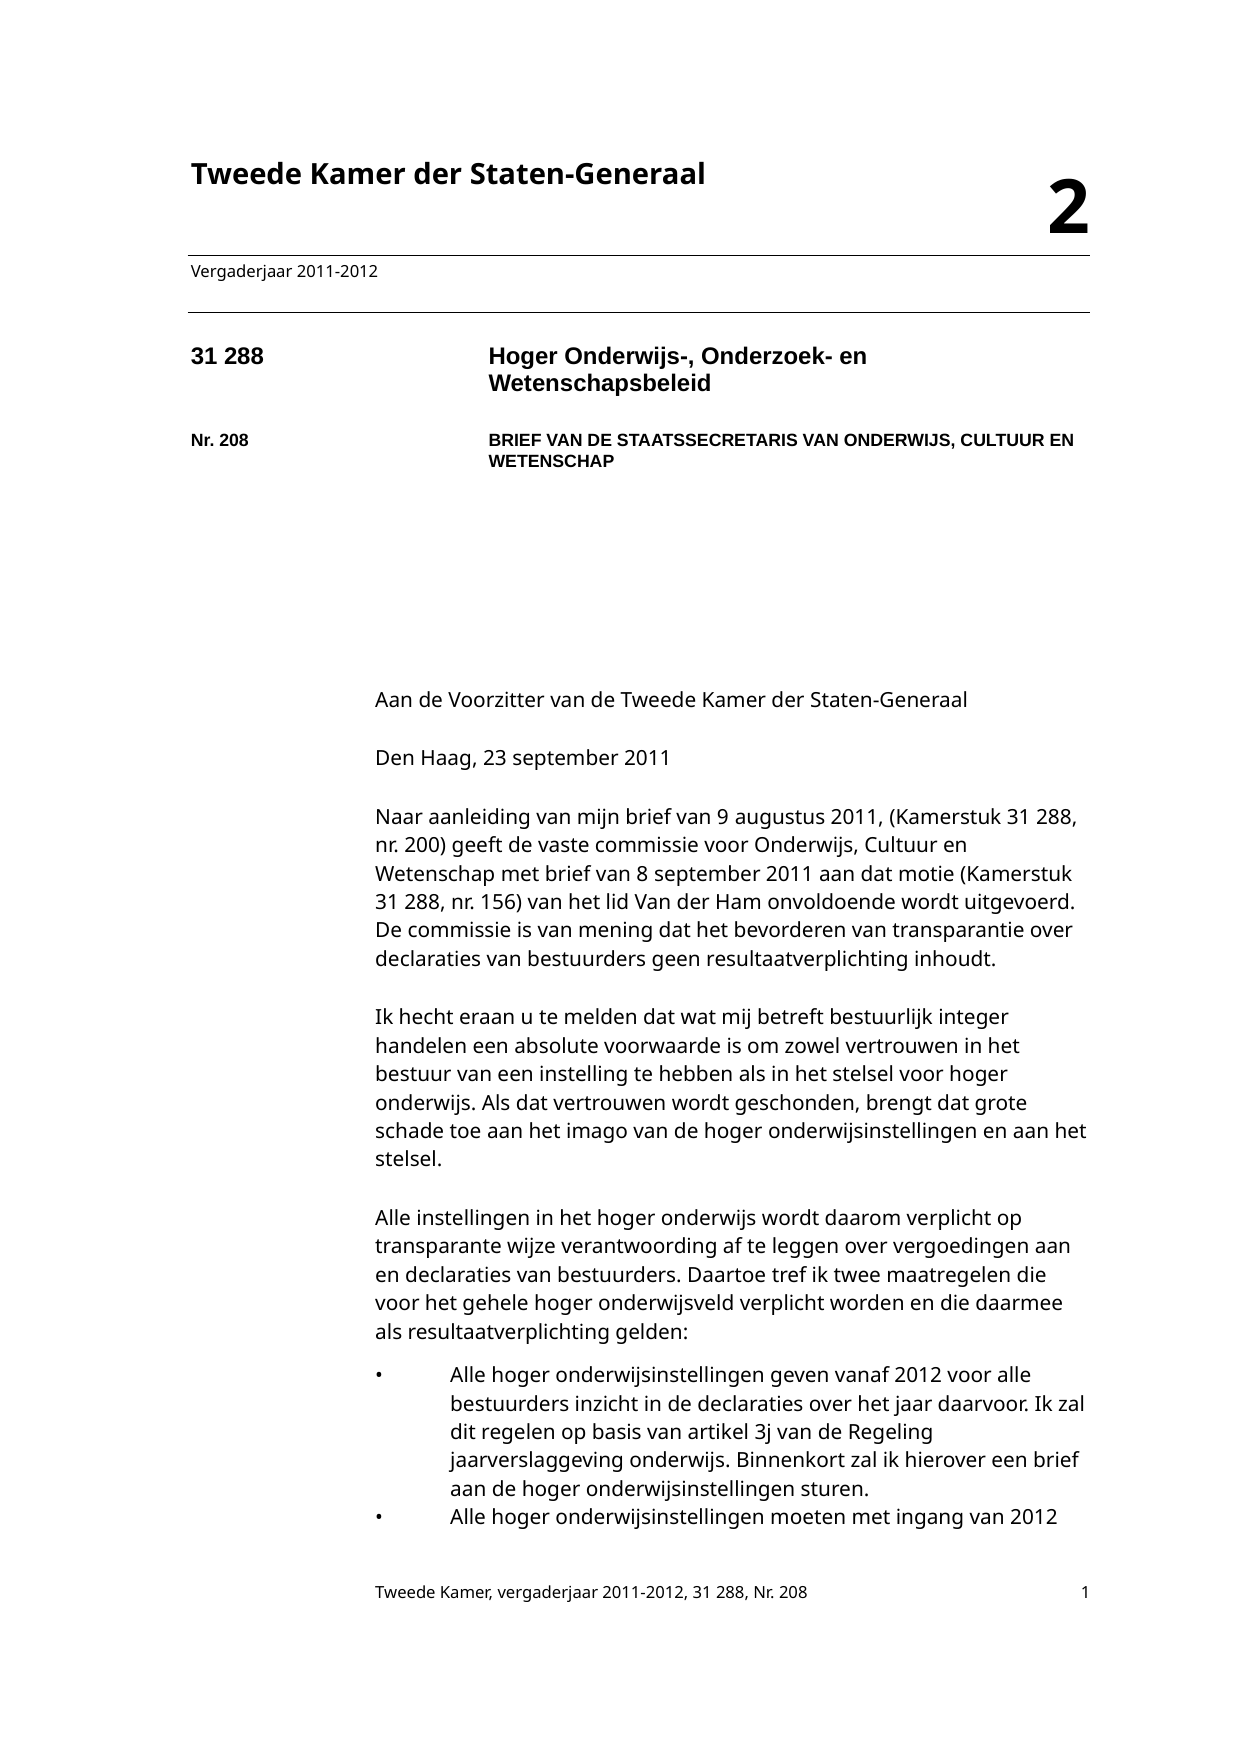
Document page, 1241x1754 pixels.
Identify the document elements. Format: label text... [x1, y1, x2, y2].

text Den Haag, 23 september 2011 [375, 743, 1090, 772]
table_cell [485, 313, 1090, 339]
table_header 2 [910, 150, 1090, 255]
table_cell Nr. 208 [188, 427, 485, 566]
list Alle hoger onderwijsinstellingen geven vanaf 2012 voor alle bestuurders inzicht in de declaraties over het jaar daarvoor. Ik zal dit regelen op basis van artikel 3j van de Regeling jaarverslaggeving onderwijs. Binnenkort zal ik hierover een brief aan de hoger onderwijsinstellingen sturen. [375, 1360, 1090, 1502]
list Alle hoger onderwijsinstellingen moeten met ingang van 2012 [375, 1502, 1090, 1531]
text Aan de Voorzitter van de Tweede Kamer der Staten-Generaal [375, 685, 1090, 713]
table_cell [188, 313, 485, 339]
text Naar aanleiding van mijn brief van 9 augustus 2011, (Kamerstuk 31 288, nr. 200) geeft de vaste commissie voor Onderwijs, Cultuur en Wetenschap met brief van 8 september 2011 aan dat motie (Kamerstuk 31 288, nr. 156) van het lid Van der Ham onvoldoende wordt uitgevoerd. De commissie is van mening dat het bevorderen van transparantie over declaraties van bestuurders geen resultaatverplichting inhoudt. [375, 802, 1090, 972]
table_cell 31 288 [188, 339, 485, 427]
text Ik hecht eraan u te melden dat wat mij betreft bestuurlijk integer handelen een absolute voorwaarde is om zowel vertrouwen in het bestuur van een instelling te hebben als in het stelsel voor hoger onderwijs. Als dat vertrouwen wordt geschonden, brengt dat grote schade toe aan het imago van de hoger onderwijsinstellingen en aan het stelsel. [375, 1002, 1090, 1173]
table_cell Vergaderjaar 2011-2012 [188, 256, 485, 312]
table_cell [485, 256, 1090, 312]
text Alle instellingen in het hoger onderwijs wordt daarom verplicht op transparante wijze verantwoording af te leggen over vergoedingen aan en declaraties van bestuurders. Daartoe tref ik twee maatregelen die voor het gehele hoger onderwijsveld verplicht worden en die daarmee als resultaatverplichting gelden: [375, 1203, 1090, 1345]
table_cell BRIEF VAN DE STAATSSECRETARIS VAN ONDERWIJS, CULTUUR EN WETENSCHAP [485, 427, 1090, 566]
table_header Tweede Kamer der Staten-Generaal [188, 150, 909, 255]
table_cell Hoger Onderwijs-, Onderzoek- en Wetenschapsbeleid [485, 339, 1090, 427]
